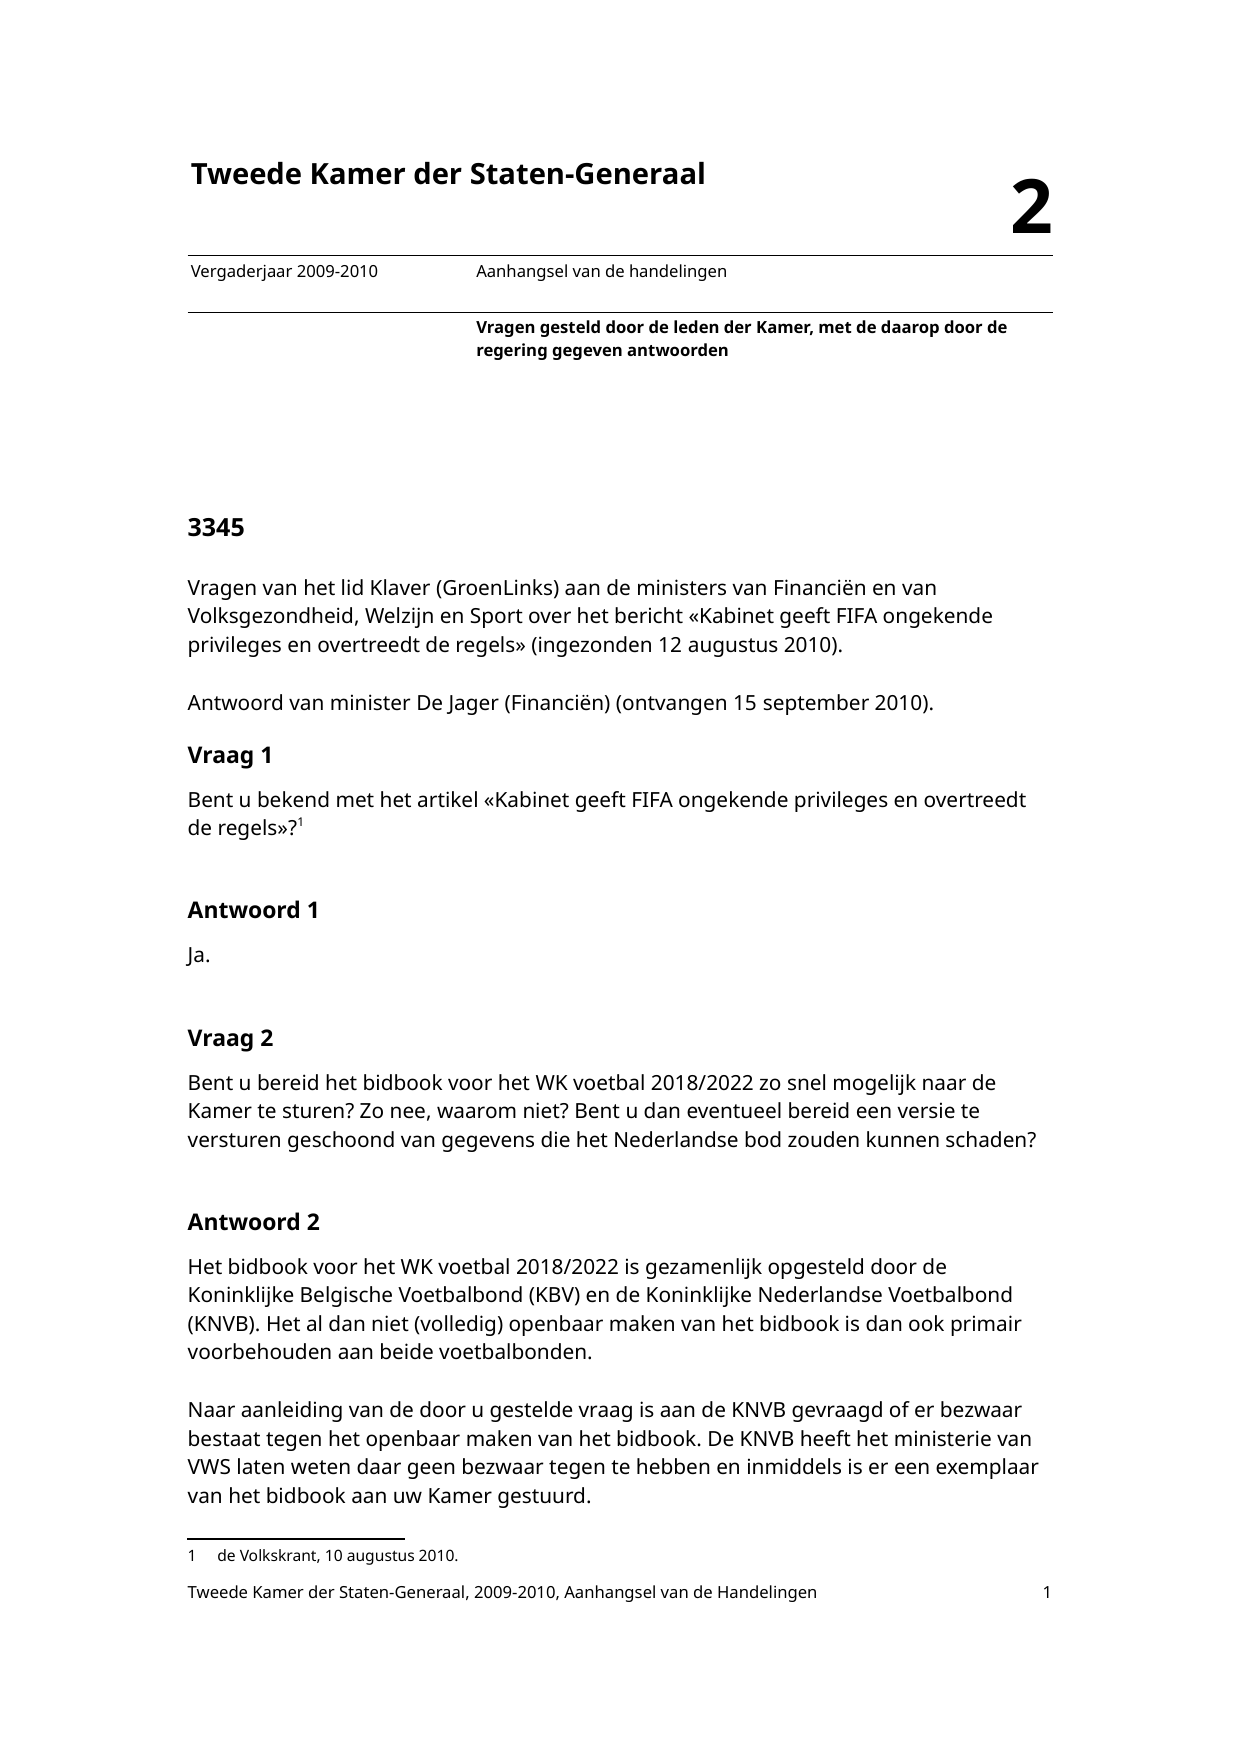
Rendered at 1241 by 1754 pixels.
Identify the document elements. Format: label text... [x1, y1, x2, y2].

table_cell [188, 313, 473, 361]
text Vragen van het lid Klaver (GroenLinks) aan de ministers van Financiën en van Volksgezondheid, Welzijn en Sport over het bericht «Kabinet geeft FIFA ongekende privileges en overtreedt de regels» (ingezonden 12 augustus 2010). [187, 573, 1053, 658]
table_header Tweede Kamer der Staten-Generaal [188, 150, 879, 255]
text Ja. [187, 941, 1053, 969]
table_cell Vergaderjaar 2009-2010 [188, 256, 473, 312]
table_cell Vragen gesteld door de leden der Kamer, met de daarop door de regering gegeven antwoorden [473, 313, 1053, 361]
subtitle Vraag 2 [187, 1022, 1053, 1053]
text Naar aanleiding van de door u gestelde vraag is aan de KNVB gevraagd of er bezwaar bestaat tegen het openbaar maken van het bidbook. De KNVB heeft het ministerie van VWS laten weten daar geen bezwaar tegen te hebben en inmiddels is er een exemplaar van het bidbook aan uw Kamer gestuurd. [187, 1396, 1053, 1509]
text Antwoord van minister De Jager (Financiën) (ontvangen 15 september 2010). [187, 688, 1053, 716]
subtitle Antwoord 1 [187, 894, 1053, 926]
text Het bidbook voor het WK voetbal 2018/2022 is gezamenlijk opgesteld door de Koninklijke Belgische Voetbalbond (KBV) en de Koninklijke Nederlandse Voetbalbond (KNVB). Het al dan niet (volledig) openbaar maken van het bidbook is dan ook primair voorbehouden aan beide voetbalbonden. [187, 1252, 1053, 1366]
subtitle Antwoord 2 [187, 1206, 1053, 1237]
table_header 2 [880, 150, 1053, 255]
table_cell Aanhangsel van de handelingen [473, 256, 1053, 312]
text 3345 [187, 509, 1053, 543]
text Bent u bekend met het artikel «Kabinet geeft FIFA ongekende privileges en overtreedt de regels»? [187, 785, 1053, 842]
text Bent u bereid het bidbook voor het WK voetbal 2018/2022 zo snel mogelijk naar de Kamer te sturen? Zo nee, waarom niet? Bent u dan eventueel bereid een versie te versturen geschoond van gegevens die het Nederlandse bod zouden kunnen schaden? [187, 1068, 1053, 1153]
text de Volkskrant, 10 augustus 2010. [187, 1538, 1053, 1566]
subtitle Vraag 1 [187, 739, 1053, 770]
